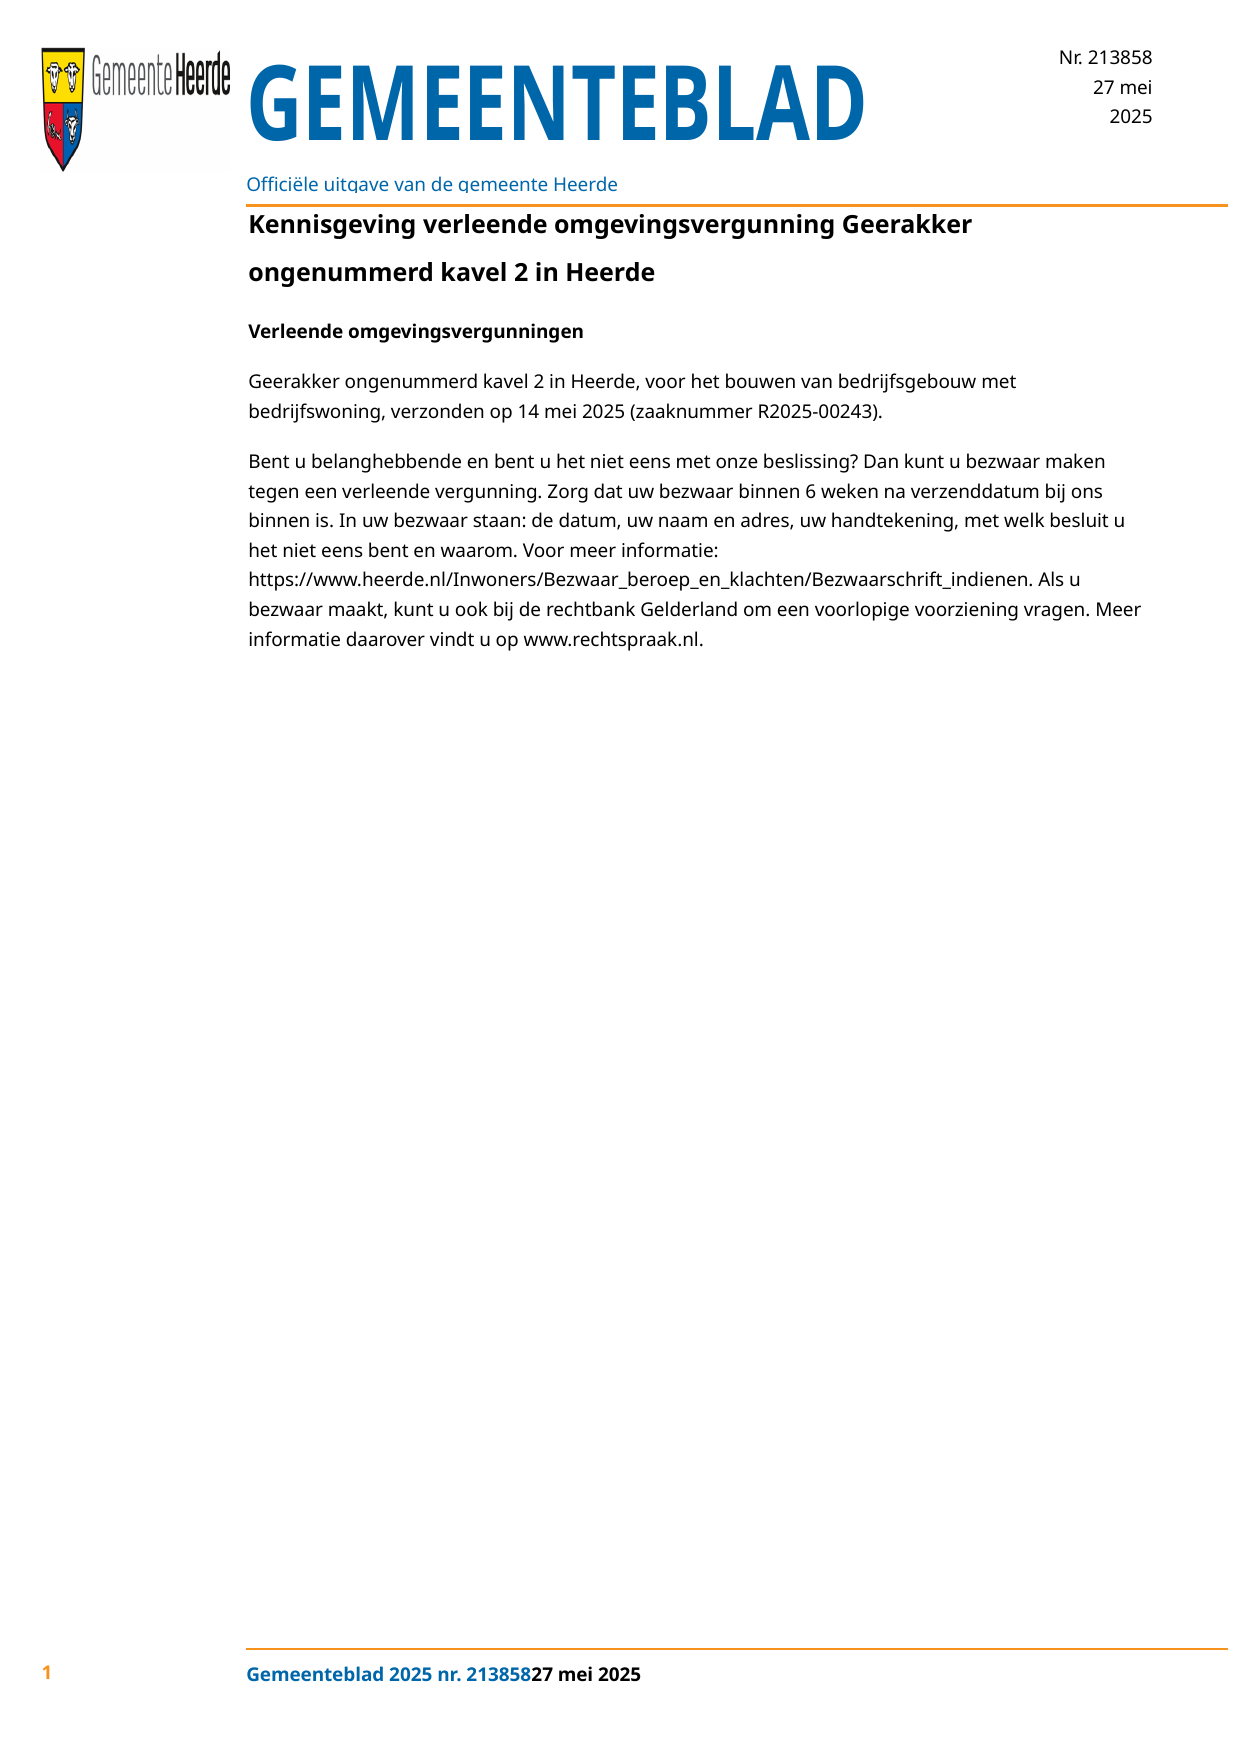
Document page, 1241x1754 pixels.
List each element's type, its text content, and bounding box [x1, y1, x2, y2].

text Kennisgeving verleende omgevingsvergunning Geerakker ongenummerd kavel 2 in Heerde [248, 207, 1152, 288]
text Verleende omgevingsvergunningen [248, 318, 1152, 344]
picture [41, 47, 231, 172]
text Bent u belanghebbende en bent u het niet eens met onze beslissing? Dan kunt u bezwaar maken tegen een verleende vergunning. Zorg dat uw bezwaar binnen 6 weken na verzenddatum bij ons binnen is. In uw bezwaar staan: de datum, uw naam en adres, uw handtekening, met welk besluit u het niet eens bent en waarom. Voor meer informatie: https://www.heerde.nl/Inwoners/Bezwaar_beroep_en_klachten/Bezwaarschrift_indienen. Als u bezwaar maakt, kunt u ook bij de rechtbank Gelderland om een voorlopige voorziening vragen. Meer informatie daarover vindt u op www.rechtspraak.nl. [248, 448, 1152, 652]
text Geerakker ongenummerd kavel 2 in Heerde, voor het bouwen van bedrijfsgebouw met bedrijfswoning, verzonden op 14 mei 2025 (zaaknummer R2025-00243). [248, 368, 1152, 424]
